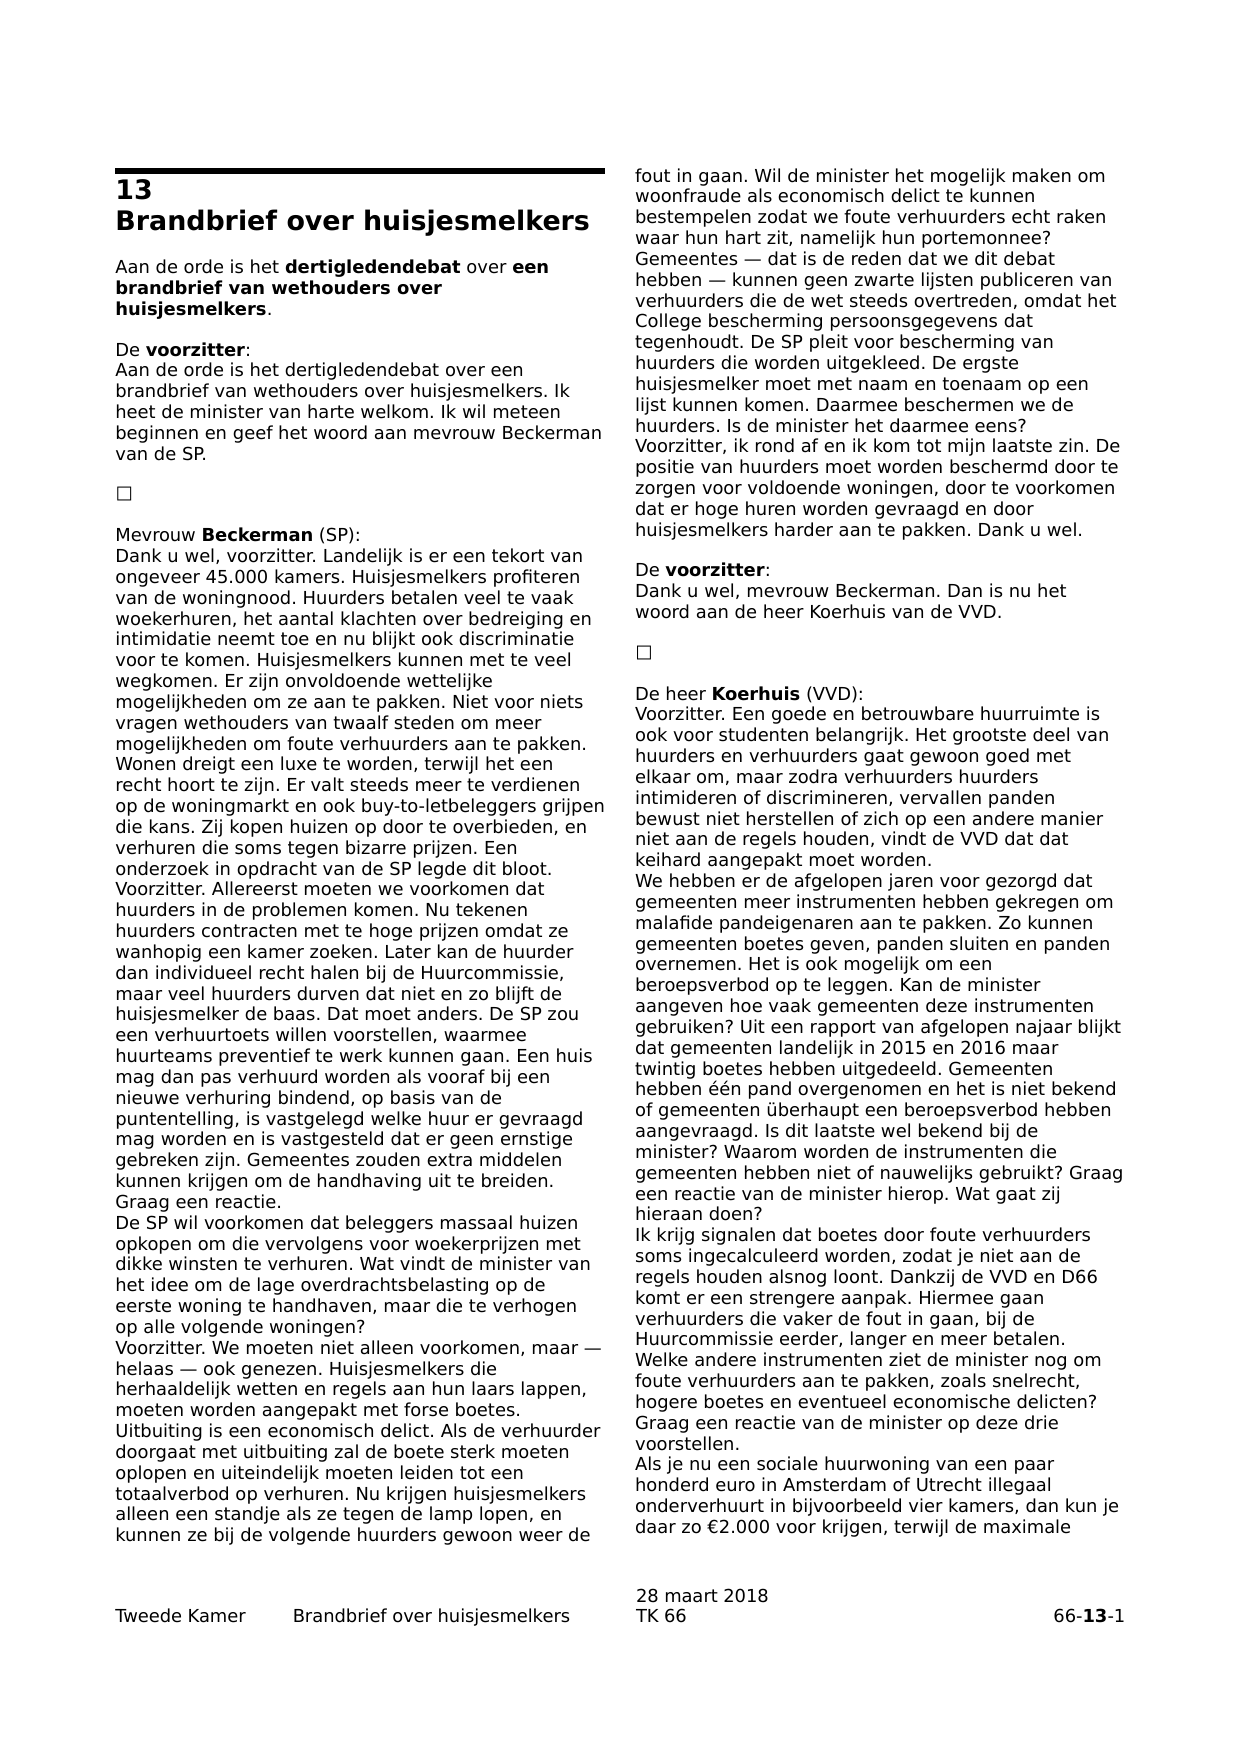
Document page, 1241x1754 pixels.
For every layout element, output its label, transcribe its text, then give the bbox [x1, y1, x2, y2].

text Aan de orde is het dertigledendebat over een brandbrief van wethouders over huisjesmelkers. Ik heet de minister van harte welkom. Ik wil meteen beginnen en geef het woord aan mevrouw Beckerman van de SP. [115, 360, 605, 464]
text Voorzitter, ik rond af en ik kom tot mijn laatste zin. De positie van huurders moet worden beschermd door te zorgen voor voldoende woningen, door te voorkomen dat er hoge huren worden gevraagd en door huisjesmelkers harder aan te pakken. Dank u wel. [635, 436, 1125, 540]
text We hebben er de afgelopen jaren voor gezorgd dat gemeenten meer instrumenten hebben gekregen om malafide pandeigenaren aan te pakken. Zo kunnen gemeenten boetes geven, panden sluiten en panden overnemen. Het is ook mogelijk om een beroepsverbod op te leggen. Kan de minister aangeven hoe vaak gemeenten deze instrumenten gebruiken? Uit een rapport van afgelopen najaar blijkt dat gemeenten landelijk in 2015 en 2016 maar twintig boetes hebben uitgedeeld. Gemeenten hebben één pand overgenomen en het is niet bekend of gemeenten überhaupt een beroepsverbod hebben aangevraagd. Is dit laatste wel bekend bij de minister? Waarom worden de instrumenten die gemeenten hebben niet of nauwelijks gebruikt? Graag een reactie van de minister hierop. Wat gaat zij hieraan doen? [635, 871, 1125, 1225]
text ⬜ [115, 484, 605, 505]
text Voorzitter. We moeten niet alleen voorkomen, maar — helaas — ook genezen. Huisjesmelkers die herhaaldelijk wetten en regels aan hun laars lappen, moeten worden aangepakt met forse boetes. Uitbuiting is een economisch delict. Als de verhuurder doorgaat met uitbuiting zal de boete sterk moeten oplopen en uiteindelijk moeten leiden tot een totaalverbod op verhuren. Nu krijgen huisjesmelkers alleen een standje als ze tegen de lamp lopen, en kunnen ze bij de volgende huurders gewoon weer de [115, 1337, 605, 1546]
text De voorzitter: [635, 560, 1125, 581]
text Dank u wel, mevrouw Beckerman. Dan is nu het woord aan de heer Koerhuis van de VVD. [635, 581, 1125, 623]
text ⬜ [635, 643, 1125, 663]
text Voorzitter. Een goede en betrouwbare huurruimte is ook voor studenten belangrijk. Het grootste deel van huurders en verhuurders gaat gewoon goed met elkaar om, maar zodra verhuurders huurders intimideren of discrimineren, vervallen panden bewust niet herstellen of zich op een andere manier niet aan de regels houden, vindt de VVD dat dat keihard aangepakt moet worden. [635, 704, 1125, 871]
text Mevrouw Beckerman (SP): [115, 525, 605, 546]
text Als je nu een sociale huurwoning van een paar honderd euro in Amsterdam of Utrecht illegaal onderverhuurt in bijvoorbeeld vier kamers, dan kun je daar zo €2.000 voor krijgen, terwijl de maximale [635, 1454, 1125, 1537]
text fout in gaan. Wil de minister het mogelijk maken om woonfraude als economisch delict te kunnen bestempelen zodat we foute verhuurders echt raken waar hun hart zit, namelijk hun portemonnee? [635, 165, 1125, 249]
text Voorzitter. Allereerst moeten we voorkomen dat huurders in de problemen komen. Nu tekenen huurders contracten met te hoge prijzen omdat ze wanhopig een kamer zoeken. Later kan de huurder dan individueel recht halen bij de Huurcommissie, maar veel huurders durven dat niet en zo blijft de huisjesmelker de baas. Dat moet anders. De SP zou een verhuurtoets willen voorstellen, waarmee huurteams preventief te werk kunnen gaan. Een huis mag dan pas verhuurd worden als vooraf bij een nieuwe verhuring bindend, op basis van de puntentelling, is vastgelegd welke huur er gevraagd mag worden en is vastgesteld dat er geen ernstige gebreken zijn. Gemeentes zouden extra middelen kunnen krijgen om de handhaving uit te breiden. Graag een reactie. [115, 879, 605, 1212]
text Aan de orde is het dertigledendebat over een brandbrief van wethouders over huisjesmelkers. [115, 257, 605, 319]
text Gemeentes — dat is de reden dat we dit debat hebben — kunnen geen zwarte lijsten publiceren van verhuurders die de wet steeds overtreden, omdat het College bescherming persoonsgegevens dat tegenhoudt. De SP pleit voor bescherming van huurders die worden uitgekleed. De ergste huisjesmelker moet met naam en toenaam op een lijst kunnen komen. Daarmee beschermen we de huurders. Is de minister het daarmee eens? [635, 249, 1125, 436]
text Ik krijg signalen dat boetes door foute verhuurders soms ingecalculeerd worden, zodat je niet aan de regels houden alsnog loont. Dankzij de VVD en D66 komt er een strengere aanpak. Hiermee gaan verhuurders die vaker de fout in gaan, bij de Huurcommissie eerder, langer en meer betalen. Welke andere instrumenten ziet de minister nog om foute verhuurders aan te pakken, zoals snelrecht, hogere boetes en eventueel economische delicten? Graag een reactie van de minister op deze drie voorstellen. [635, 1225, 1125, 1454]
title 13 Brandbrief over huisjesmelkers [115, 174, 605, 237]
text De voorzitter: [115, 339, 605, 360]
text Dank u wel, voorzitter. Landelijk is er een tekort van ongeveer 45.000 kamers. Huisjesmelkers profiteren van de woningnood. Huurders betalen veel te vaak woekerhuren, het aantal klachten over bedreiging en intimidatie neemt toe en nu blijkt ook discriminatie voor te komen. Huisjesmelkers kunnen met te veel wegkomen. Er zijn onvoldoende wettelijke mogelijkheden om ze aan te pakken. Niet voor niets vragen wethouders van twaalf steden om meer mogelijkheden om foute verhuurders aan te pakken. Wonen dreigt een luxe te worden, terwijl het een recht hoort te zijn. Er valt steeds meer te verdienen op de woningmarkt en ook buy-to-letbeleggers grijpen die kans. Zij kopen huizen op door te overbieden, en verhuren die soms tegen bizarre prijzen. Een onderzoek in opdracht van de SP legde dit bloot. [115, 546, 605, 879]
text De heer Koerhuis (VVD): [635, 683, 1125, 704]
text De SP wil voorkomen dat beleggers massaal huizen opkopen om die vervolgens voor woekerprijzen met dikke winsten te verhuren. Wat vindt de minister van het idee om de lage overdrachtsbelasting op de eerste woning te handhaven, maar die te verhogen op alle volgende woningen? [115, 1212, 605, 1337]
